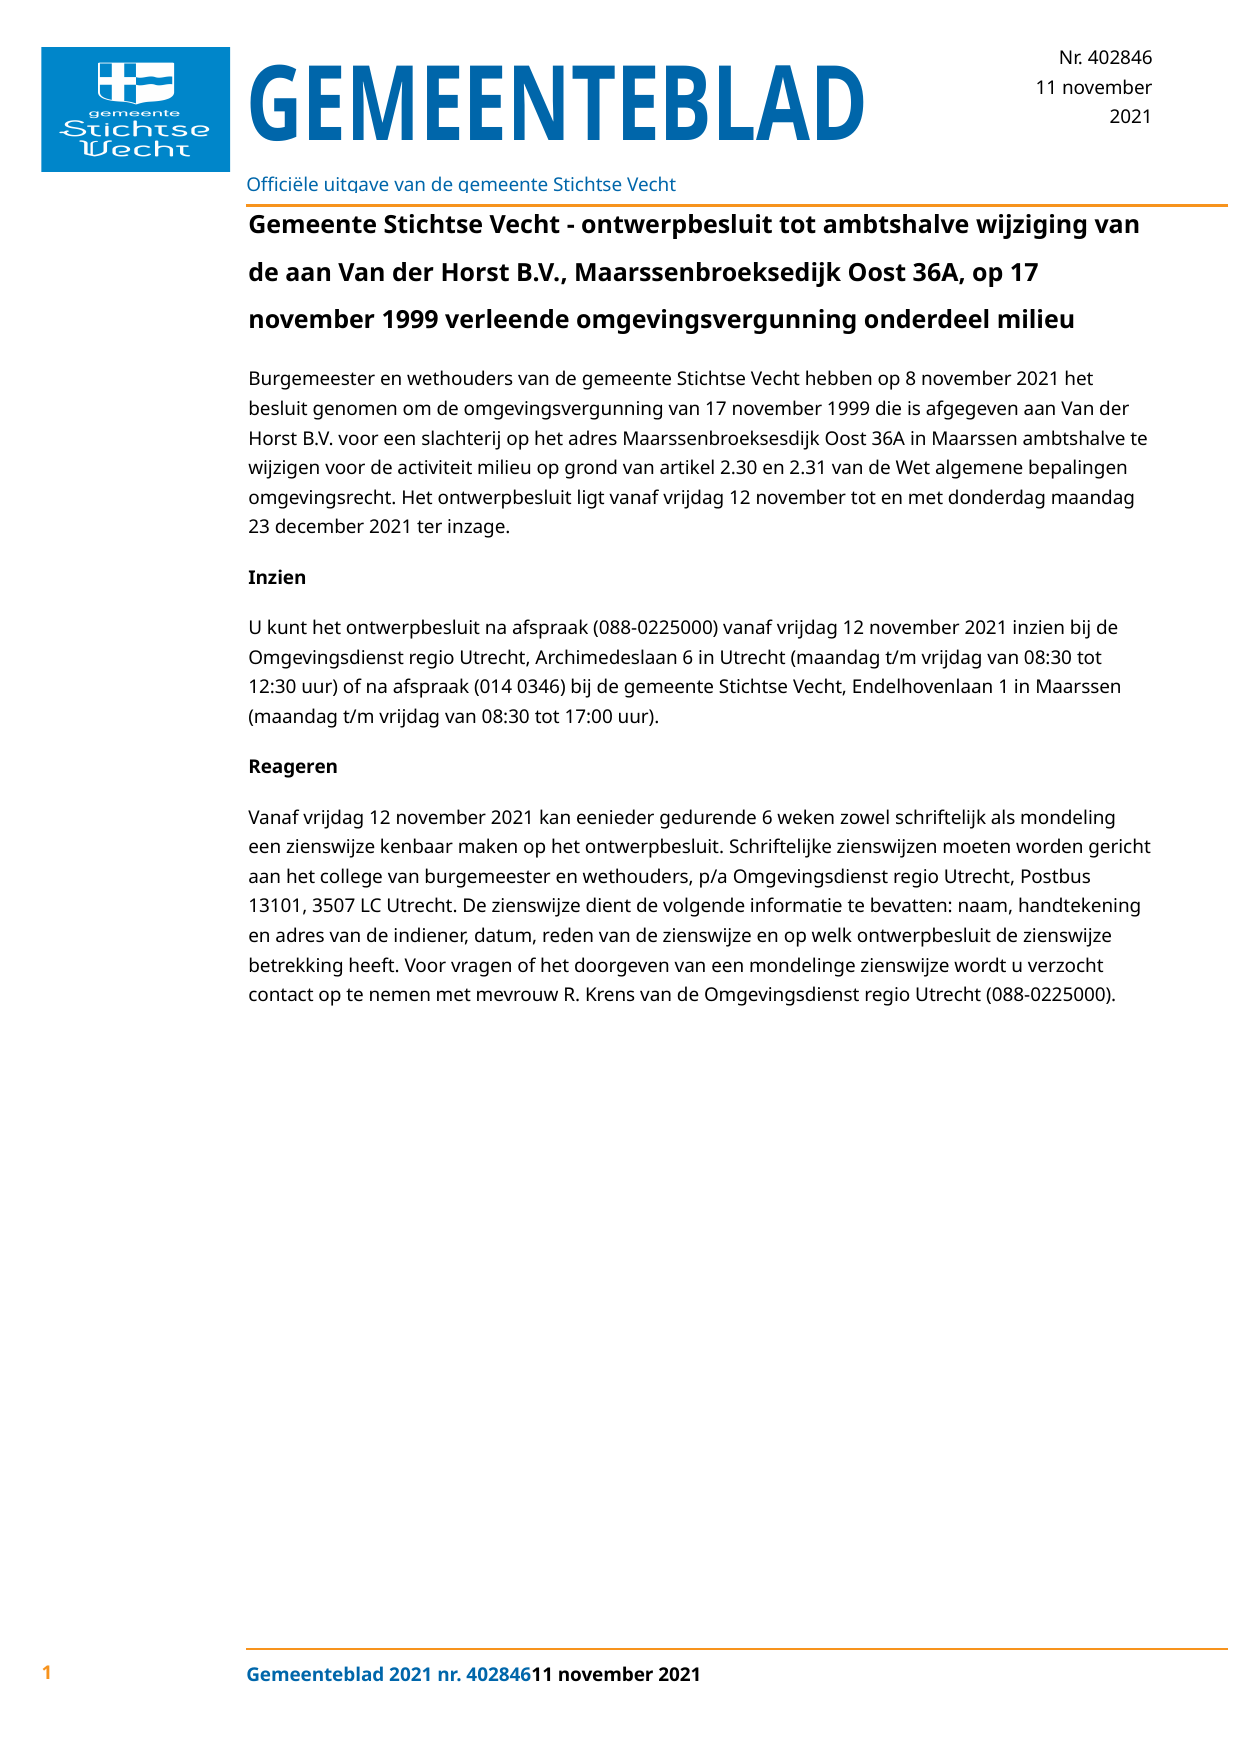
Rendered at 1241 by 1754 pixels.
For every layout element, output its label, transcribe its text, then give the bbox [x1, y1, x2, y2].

text Vanaf vrijdag 12 november 2021 kan eenieder gedurende 6 weken zowel schriftelijk als mondeling een zienswijze kenbaar maken op het ontwerpbesluit. Schriftelijke zienswijzen moeten worden gericht aan het college van burgemeester en wethouders, p/a Omgevingsdienst regio Utrecht, Postbus 13101, 3507 LC Utrecht. De zienswijze dient de volgende informatie te bevatten: naam, handtekening en adres van de indiener, datum, reden van de zienswijze en op welk ontwerpbesluit de zienswijze betrekking heeft. Voor vragen of het doorgeven van een mondelinge zienswijze wordt u verzocht contact op te nemen met mevrouw R. Krens van de Omgevingsdienst regio Utrecht (088-0225000). [248, 804, 1152, 1007]
picture [99, 63, 135, 101]
text Gemeente Stichtse Vecht - ontwerpbesluit tot ambtshalve wijziging van de aan Van der Horst B.V., Maarssenbroeksedijk Oost 36A, op 17 november 1999 verleende omgevingsvergunning onderdeel milieu [248, 207, 1152, 336]
text Burgemeester en wethouders van de gemeente Stichtse Vecht hebben op 8 november 2021 het besluit genomen om de omgevingsvergunning van 17 november 1999 die is afgegeven aan Van der Horst B.V. voor een slachterij op het adres Maarssenbroeksesdijk Oost 36A in Maarssen ambtshalve te wijzigen voor de activiteit milieu op grond van artikel 2.30 en 2.31 van de Wet algemene bepalingen omgevingsrecht. Het ontwerpbesluit ligt vanaf vrijdag 12 november tot en met donderdag maandag 23 december 2021 ter inzage. [248, 366, 1152, 539]
text Reageren [248, 753, 1152, 779]
picture [137, 63, 174, 103]
text Inzien [248, 564, 1152, 589]
text U kunt het ontwerpbesluit na afspraak (088-0225000) vanaf vrijdag 12 november 2021 inzien bij de Omgevingsdienst regio Utrecht, Archimedeslaan 6 in Utrecht (maandag t/m vrijdag van 08:30 tot 12:30 uur) of na afspraak (014 0346) bij de gemeente Stichtse Vecht, Endelhovenlaan 1 in Maarssen (maandag t/m vrijdag van 08:30 tot 17:00 uur). [248, 614, 1152, 729]
